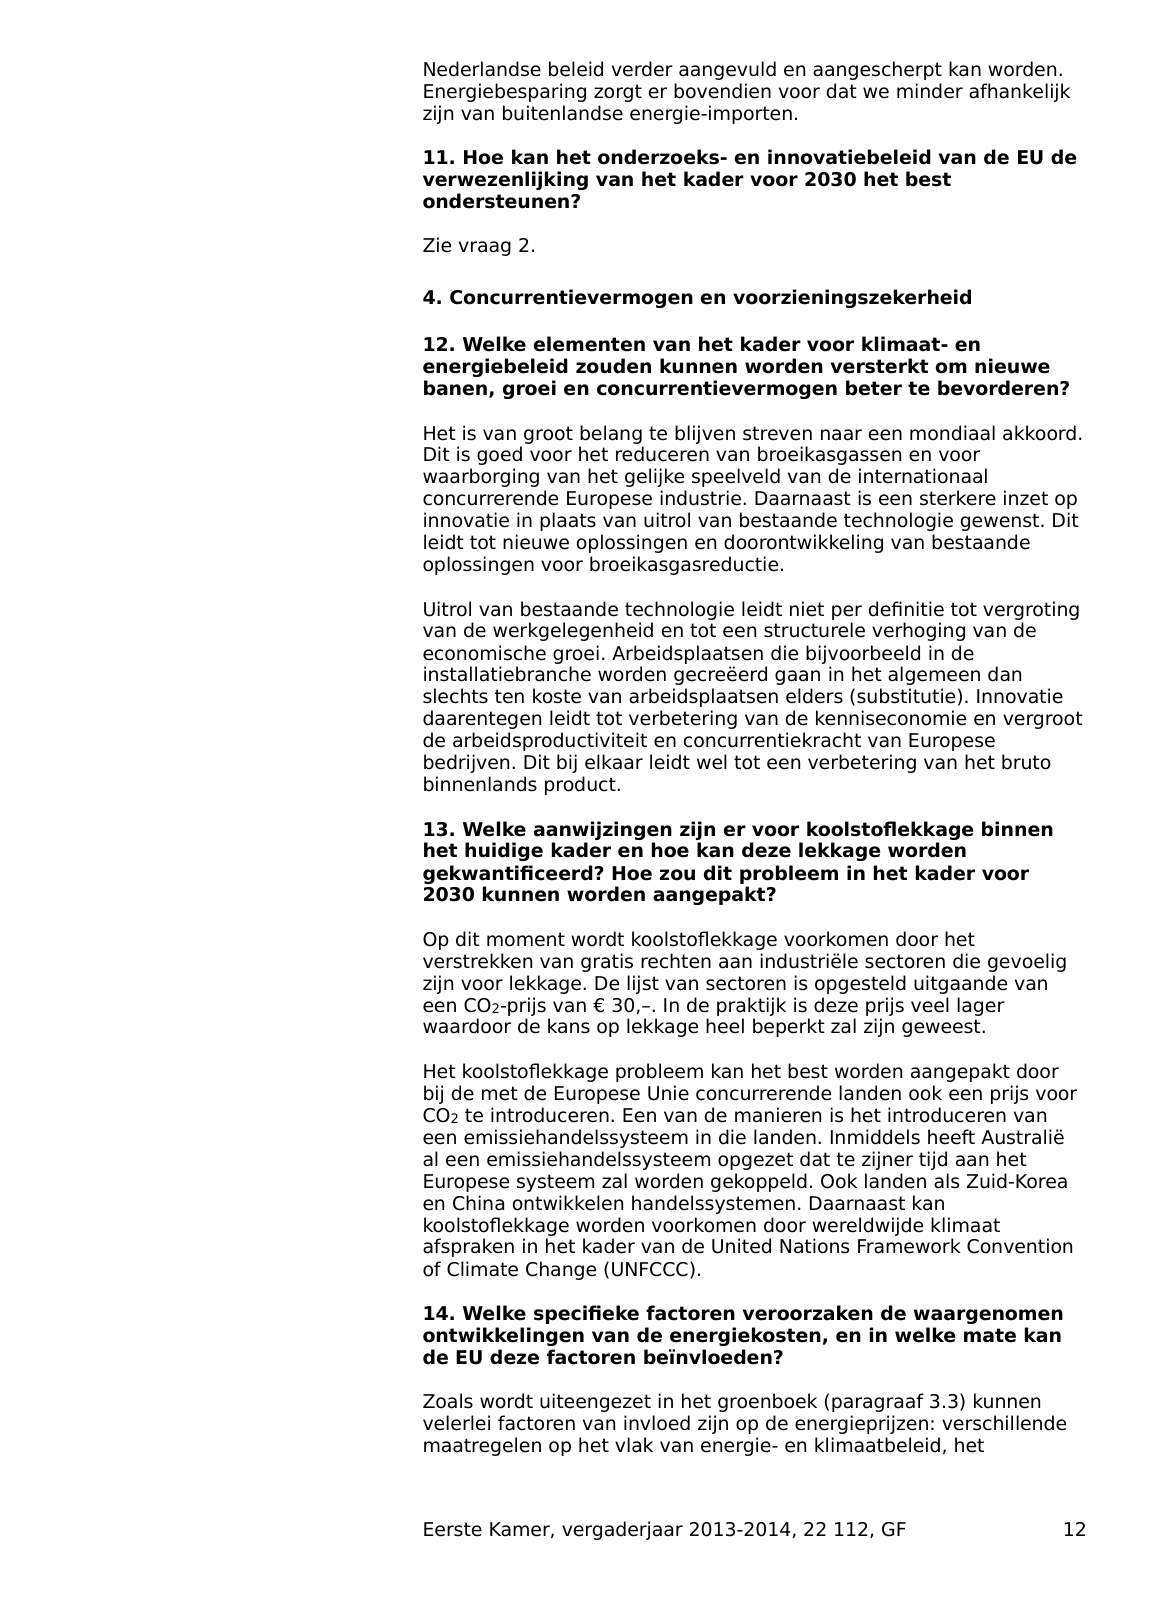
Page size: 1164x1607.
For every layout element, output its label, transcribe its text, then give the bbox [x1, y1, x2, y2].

text Nederlandse beleid verder aangevuld en aangescherpt kan worden. Energiebesparing zorgt er bovendien voor dat we minder afhankelijk zijn van buitenlandse energie-importen. [422, 59, 1087, 125]
text 14. Welke specifieke factoren veroorzaken de waargenomen ontwikkelingen van de energiekosten, en in welke mate kan de EU deze factoren beïnvloeden? [422, 1303, 1087, 1368]
text Het is van groot belang te blijven streven naar een mondiaal akkoord. Dit is goed voor het reduceren van broeikasgassen en voor waarborging van het gelijke speelveld van de internationaal concurrerende Europese industrie. Daarnaast is een sterkere inzet op innovatie in plaats van uitrol van bestaande technologie gewenst. Dit leidt tot nieuwe oplossingen en doorontwikkeling van bestaande oplossingen voor broeikasgasreductie. [422, 422, 1087, 576]
text 11. Hoe kan het onderzoeks- en innovatiebeleid van de EU de verwezenlijking van het kader voor 2030 het best ondersteunen? [422, 147, 1087, 213]
text Op dit moment wordt koolstoflekkage voorkomen door het verstrekken van gratis rechten aan industriële sectoren die gevoelig zijn voor lekkage. De lijst van sectoren is opgesteld uitgaande van een CO2-prijs van € 30,–. In de praktijk is deze prijs veel lager waardoor de kans op lekkage heel beperkt zal zijn geweest. [422, 928, 1087, 1038]
subtitle 4. Concurrentievermogen en voorzieningszekerheid [422, 287, 1087, 309]
text Zoals wordt uiteengezet in het groenboek (paragraaf 3.3) kunnen velerlei factoren van invloed zijn op de energieprijzen: verschillende maatregelen op het vlak van energie- en klimaatbeleid, het [422, 1391, 1087, 1457]
text 12. Welke elementen van het kader voor klimaat- en energiebeleid zouden kunnen worden versterkt om nieuwe banen, groei en concurrentievermogen beter te bevorderen? [422, 334, 1087, 400]
text Zie vraag 2. [422, 235, 1087, 257]
text Uitrol van bestaande technologie leidt niet per definitie tot vergroting van de werkgelegenheid en tot een structurele verhoging van de economische groei. Arbeidsplaatsen die bijvoorbeeld in de installatiebranche worden gecreëerd gaan in het algemeen dan slechts ten koste van arbeidsplaatsen elders (substitutie). Innovatie daarentegen leidt tot verbetering van de kenniseconomie en vergroot de arbeidsproductiviteit en concurrentiekracht van Europese bedrijven. Dit bij elkaar leidt wel tot een verbetering van het bruto binnenlands product. [422, 598, 1087, 796]
text 13. Welke aanwijzingen zijn er voor koolstoflekkage binnen het huidige kader en hoe kan deze lekkage worden gekwantificeerd? Hoe zou dit probleem in het kader voor 2030 kunnen worden aangepakt? [422, 818, 1087, 906]
text Het koolstoflekkage probleem kan het best worden aangepakt door bij de met de Europese Unie concurrerende landen ook een prijs voor CO2 te introduceren. Een van de manieren is het introduceren van een emissiehandelssysteem in die landen. Inmiddels heeft Australië al een emissiehandelssysteem opgezet dat te zijner tijd aan het Europese systeem zal worden gekoppeld. Ook landen als Zuid-Korea en China ontwikkelen handelssystemen. Daarnaast kan koolstoflekkage worden voorkomen door wereldwijde klimaat afspraken in het kader van de United Nations Framework Convention of Climate Change (UNFCCC). [422, 1061, 1087, 1280]
